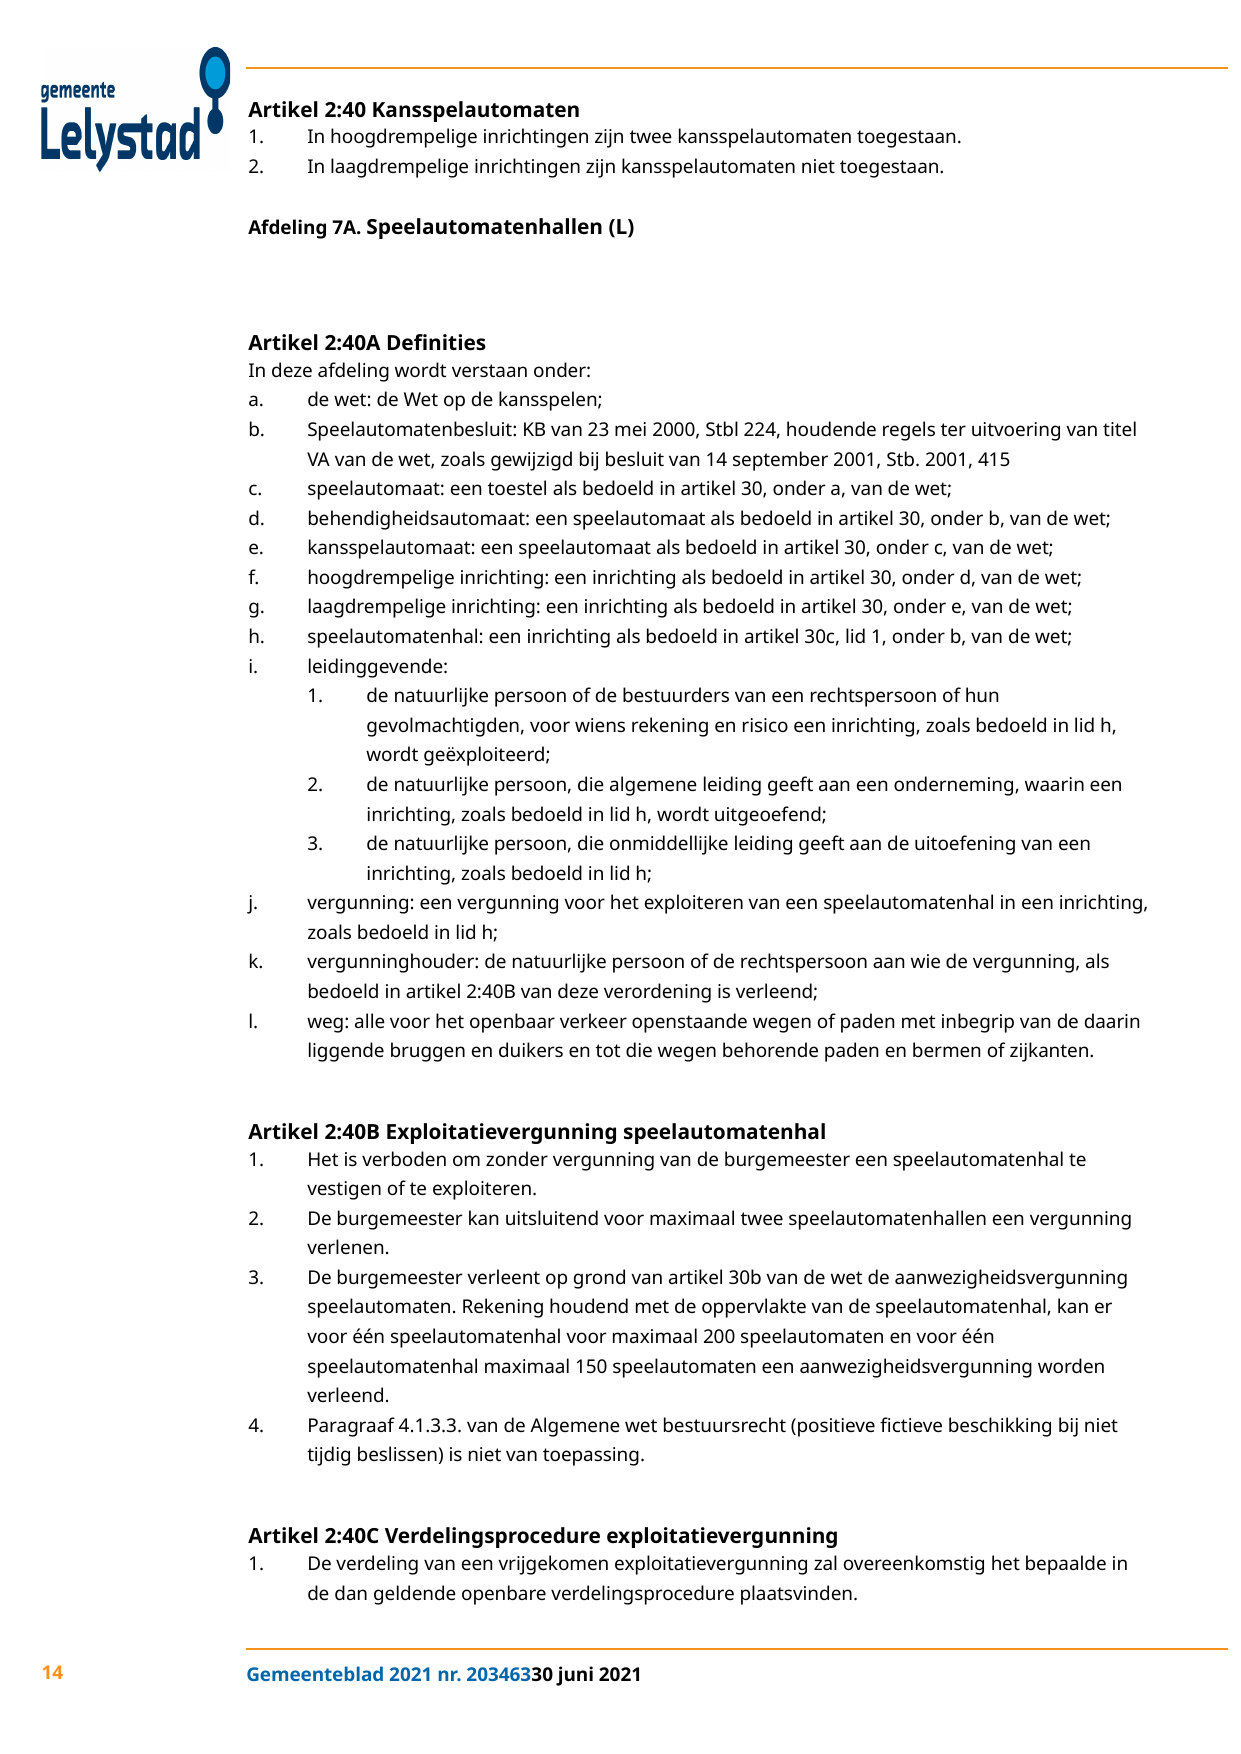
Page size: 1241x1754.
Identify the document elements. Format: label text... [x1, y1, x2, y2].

list weg: alle voor het openbaar verkeer openstaande wegen of paden met inbegrip van de daarin liggende bruggen en duikers en tot die wegen behorende paden en bermen of zijkanten. [248, 1008, 1152, 1063]
list hoogdrempelige inrichting: een inrichting als bedoeld in artikel 30, onder d, van de wet; [248, 564, 1152, 590]
list de wet: de Wet op de kansspelen; [248, 387, 1152, 412]
list de natuurlijke persoon of de bestuurders van een rechtspersoon of hun gevolmachtigden, voor wiens rekening en risico een inrichting, zoals bedoeld in lid h, wordt geëxploiteerd; [307, 682, 1152, 767]
text In deze afdeling wordt verstaan onder: [248, 357, 1152, 383]
text Artikel 2:40 Kansspelautomaten [248, 95, 1152, 123]
list In laagdrempelige inrichtingen zijn kansspelautomaten niet toegestaan. [248, 153, 1152, 178]
list laagdrempelige inrichting: een inrichting als bedoeld in artikel 30, onder e, van de wet; [248, 594, 1152, 619]
list speelautomatenhal: een inrichting als bedoeld in artikel 30c, lid 1, onder b, van de wet; [248, 623, 1152, 649]
list vergunning: een vergunning voor het exploiteren van een speelautomatenhal in een inrichting, zoals bedoeld in lid h; [248, 889, 1152, 945]
text Artikel 2:40A Definities [248, 328, 1152, 357]
text Artikel 2:40B Exploitatievergunning speelautomatenhal [248, 1117, 1152, 1146]
list vergunninghouder: de natuurlijke persoon of de rechtspersoon aan wie de vergunning, als bedoeld in artikel 2:40B van deze verordening is verleend; [248, 949, 1152, 1004]
list leidinggevende: [248, 653, 1152, 678]
list De burgemeester kan uitsluitend voor maximaal twee speelautomatenhallen een vergunning verlenen. [248, 1205, 1152, 1260]
list kansspelautomaat: een speelautomaat als bedoeld in artikel 30, onder c, van de wet; [248, 534, 1152, 560]
list Het is verboden om zonder vergunning van de burgemeester een speelautomatenhal te vestigen of te exploiteren. [248, 1146, 1152, 1201]
list De burgemeester verleent op grond van artikel 30b van de wet de aanwezigheidsvergunning speelautomaten. Rekening houdend met de oppervlakte van de speelautomatenhal, kan er voor één speelautomatenhal voor maximaal 200 speelautomaten en voor één speelautomatenhal maximaal 150 speelautomaten een aanwezigheidsvergunning worden verleend. [248, 1264, 1152, 1408]
list Paragraaf 4.1.3.3. van de Algemene wet bestuursrecht (positieve fictieve beschikking bij niet tijdig beslissen) is niet van toepassing. [248, 1412, 1152, 1467]
text Artikel 2:40C Verdelingsprocedure exploitatievergunning [248, 1522, 1152, 1550]
list behendigheidsautomaat: een speelautomaat als bedoeld in artikel 30, onder b, van de wet; [248, 505, 1152, 531]
list In hoogdrempelige inrichtingen zijn twee kansspelautomaten toegestaan. [248, 123, 1152, 149]
picture [41, 47, 231, 172]
list de natuurlijke persoon, die algemene leiding geeft aan een onderneming, waarin een inrichting, zoals bedoeld in lid h, wordt uitgeoefend; [307, 771, 1152, 826]
list de natuurlijke persoon, die onmiddellijke leiding geeft aan de uitoefening van een inrichting, zoals bedoeld in lid h; [307, 830, 1152, 886]
list De verdeling van een vrijgekomen exploitatievergunning zal overeenkomstig het bepaalde in de dan geldende openbare verdelingsprocedure plaatsvinden. [248, 1550, 1152, 1605]
list Speelautomatenbesluit: KB van 23 mei 2000, Stbl 224, houdende regels ter uitvoering van titel VA van de wet, zoals gewijzigd bij besluit van 14 september 2001, Stb. 2001, 415 [248, 416, 1152, 471]
text Afdeling 7A. Speelautomatenhallen (L) [248, 212, 1152, 240]
list speelautomaat: een toestel als bedoeld in artikel 30, onder a, van de wet; [248, 475, 1152, 501]
